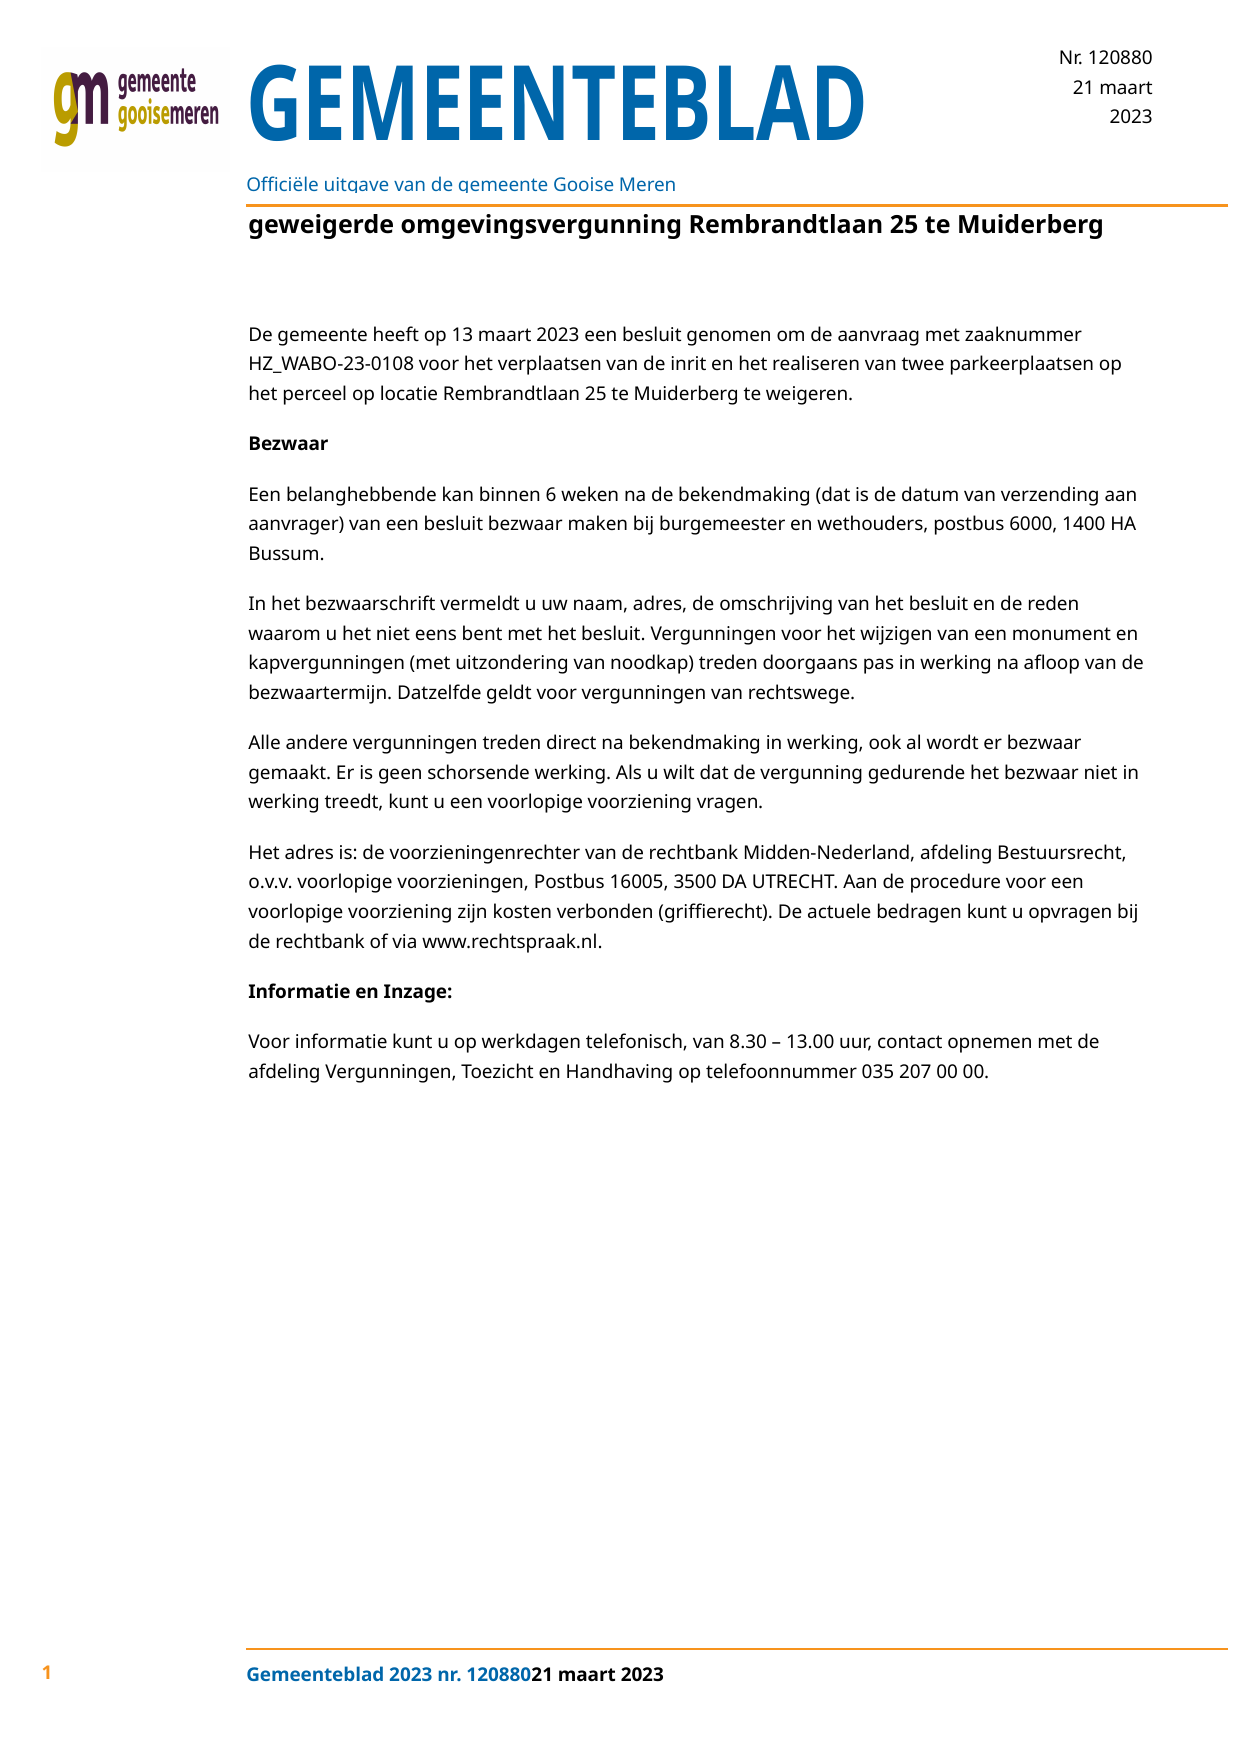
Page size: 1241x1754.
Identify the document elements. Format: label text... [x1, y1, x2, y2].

text De gemeente heeft op 13 maart 2023 een besluit genomen om de aanvraag met zaaknummer HZ_WABO-23-0108 voor het verplaatsen van de inrit en het realiseren van twee parkeerplaatsen op het perceel op locatie Rembrandtlaan 25 te Muiderberg te weigeren. [248, 321, 1152, 406]
text Een belanghebbende kan binnen 6 weken na de bekendmaking (dat is de datum van verzending aan aanvrager) van een besluit bezwaar maken bij burgemeester en wethouders, postbus 6000, 1400 HA Bussum. [248, 481, 1152, 566]
text In het bezwaarschrift vermeldt u uw naam, adres, de omschrijving van het besluit en de reden waarom u het niet eens bent met het besluit. Vergunningen voor het wijzigen van een monument en kapvergunningen (met uitzondering van noodkap) treden doorgaans pas in werking na afloop van de bezwaartermijn. Datzelfde geldt voor vergunningen van rechtswege. [248, 590, 1152, 705]
text Voor informatie kunt u op werkdagen telefonisch, van 8.30 – 13.00 uur, contact opnemen met de afdeling Vergunningen, Toezicht en Handhaving op telefoonnummer 035 207 00 00. [248, 1029, 1152, 1084]
text Alle andere vergunningen treden direct na bekendmaking in werking, ook al wordt er bezwaar gemaakt. Er is geen schorsende werking. Als u wilt dat de vergunning gedurende het bezwaar niet in werking treedt, kunt u een voorlopige voorziening vragen. [248, 729, 1152, 814]
text Bezwaar [248, 430, 1152, 456]
text geweigerde omgevingsvergunning Rembrandtlaan 25 te Muiderberg [248, 207, 1152, 241]
text Het adres is: de voorzieningenrechter van de rechtbank Midden-Nederland, afdeling Bestuursrecht, o.v.v. voorlopige voorzieningen, Postbus 16005, 3500 DA UTRECHT. Aan de procedure voor een voorlopige voorziening zijn kosten verbonden (griffierecht). De actuele bedragen kunt u opvragen bij de rechtbank of via www.rechtspraak.nl. [248, 839, 1152, 953]
picture [41, 47, 231, 172]
text Informatie en Inzage: [248, 978, 1152, 1004]
